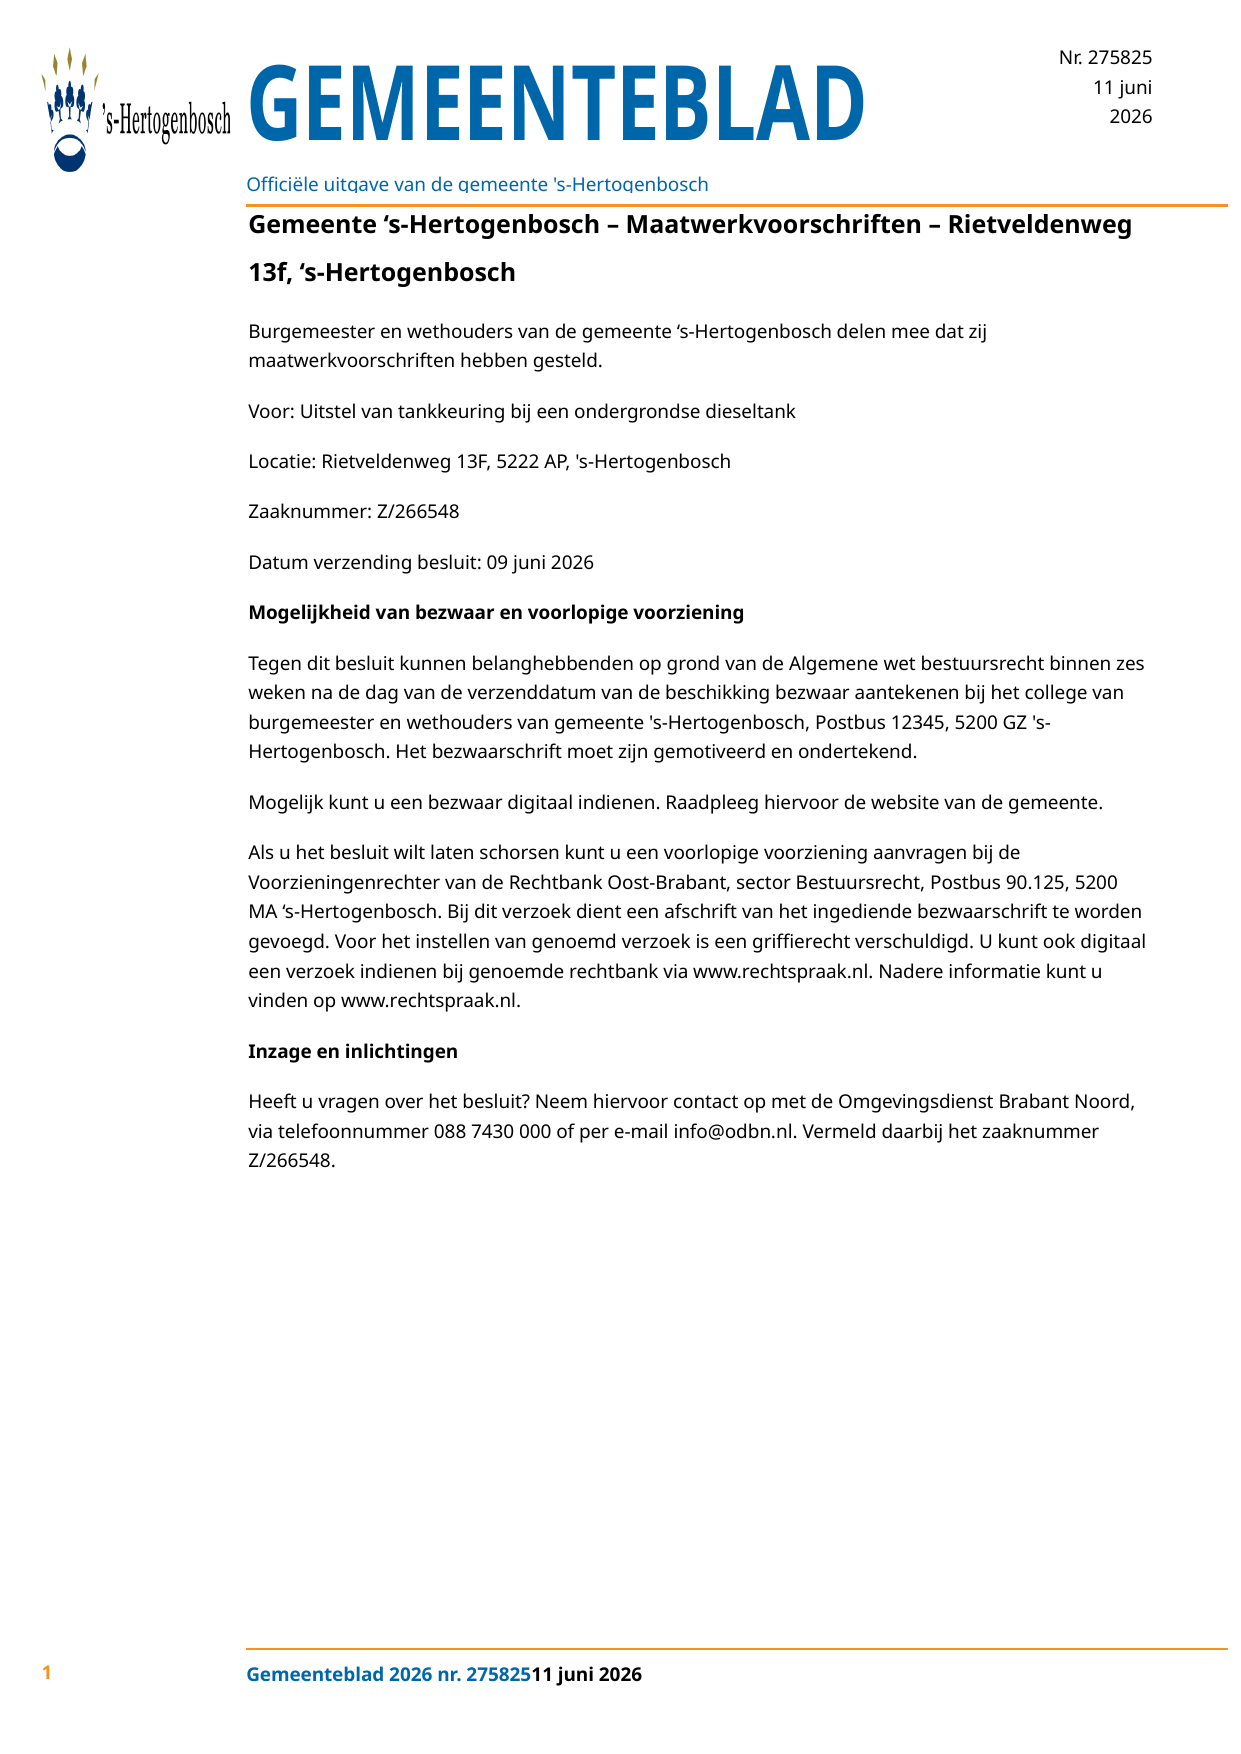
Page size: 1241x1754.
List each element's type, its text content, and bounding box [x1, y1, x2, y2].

text Zaaknummer: Z/266548 [248, 499, 1152, 524]
text Inzage en inlichtingen [248, 1038, 1152, 1064]
text Voor: Uitstel van tankkeuring bij een ondergrondse dieseltank [248, 398, 1152, 424]
text Gemeente ‘s-Hertogenbosch – Maatwerkvoorschriften – Rietveldenweg 13f, ‘s-Hertogenbosch [248, 207, 1152, 288]
text Mogelijk kunt u een bezwaar digitaal indienen. Raadpleeg hiervoor de website van de gemeente. [248, 789, 1152, 815]
text Burgemeester en wethouders van de gemeente ‘s-Hertogenbosch delen mee dat zij maatwerkvoorschriften hebben gesteld. [248, 318, 1152, 373]
text Tegen dit besluit kunnen belanghebbenden op grond van de Algemene wet bestuursrecht binnen zes weken na de dag van de verzenddatum van de beschikking bezwaar aantekenen bij het college van burgemeester en wethouders van gemeente 's-Hertogenbosch, Postbus 12345, 5200 GZ 's-Hertogenbosch. Het bezwaarschrift moet zijn gemotiveerd en ondertekend. [248, 650, 1152, 764]
text Locatie: Rietveldenweg 13F, 5222 AP, 's-Hertogenbosch [248, 448, 1152, 474]
text Heeft u vragen over het besluit? Neem hiervoor contact op met de Omgevingsdienst Brabant Noord, via telefoonnummer 088 7430 000 of per e-mail info@odbn.nl. Vermeld daarbij het zaaknummer Z/266548. [248, 1088, 1152, 1173]
picture [41, 47, 231, 172]
text Datum verzending besluit: 09 juni 2026 [248, 549, 1152, 575]
text Als u het besluit wilt laten schorsen kunt u een voorlopige voorziening aanvragen bij de Voorzieningenrechter van de Rechtbank Oost-Brabant, sector Bestuursrecht, Postbus 90.125, 5200 MA ‘s-Hertogenbosch. Bij dit verzoek dient een afschrift van het ingediende bezwaarschrift te worden gevoegd. Voor het instellen van genoemd verzoek is een griffierecht verschuldigd. U kunt ook digitaal een verzoek indienen bij genoemde rechtbank via www.rechtspraak.nl. Nadere informatie kunt u vinden op www.rechtspraak.nl. [248, 839, 1152, 1013]
text Mogelijkheid van bezwaar en voorlopige voorziening [248, 599, 1152, 625]
